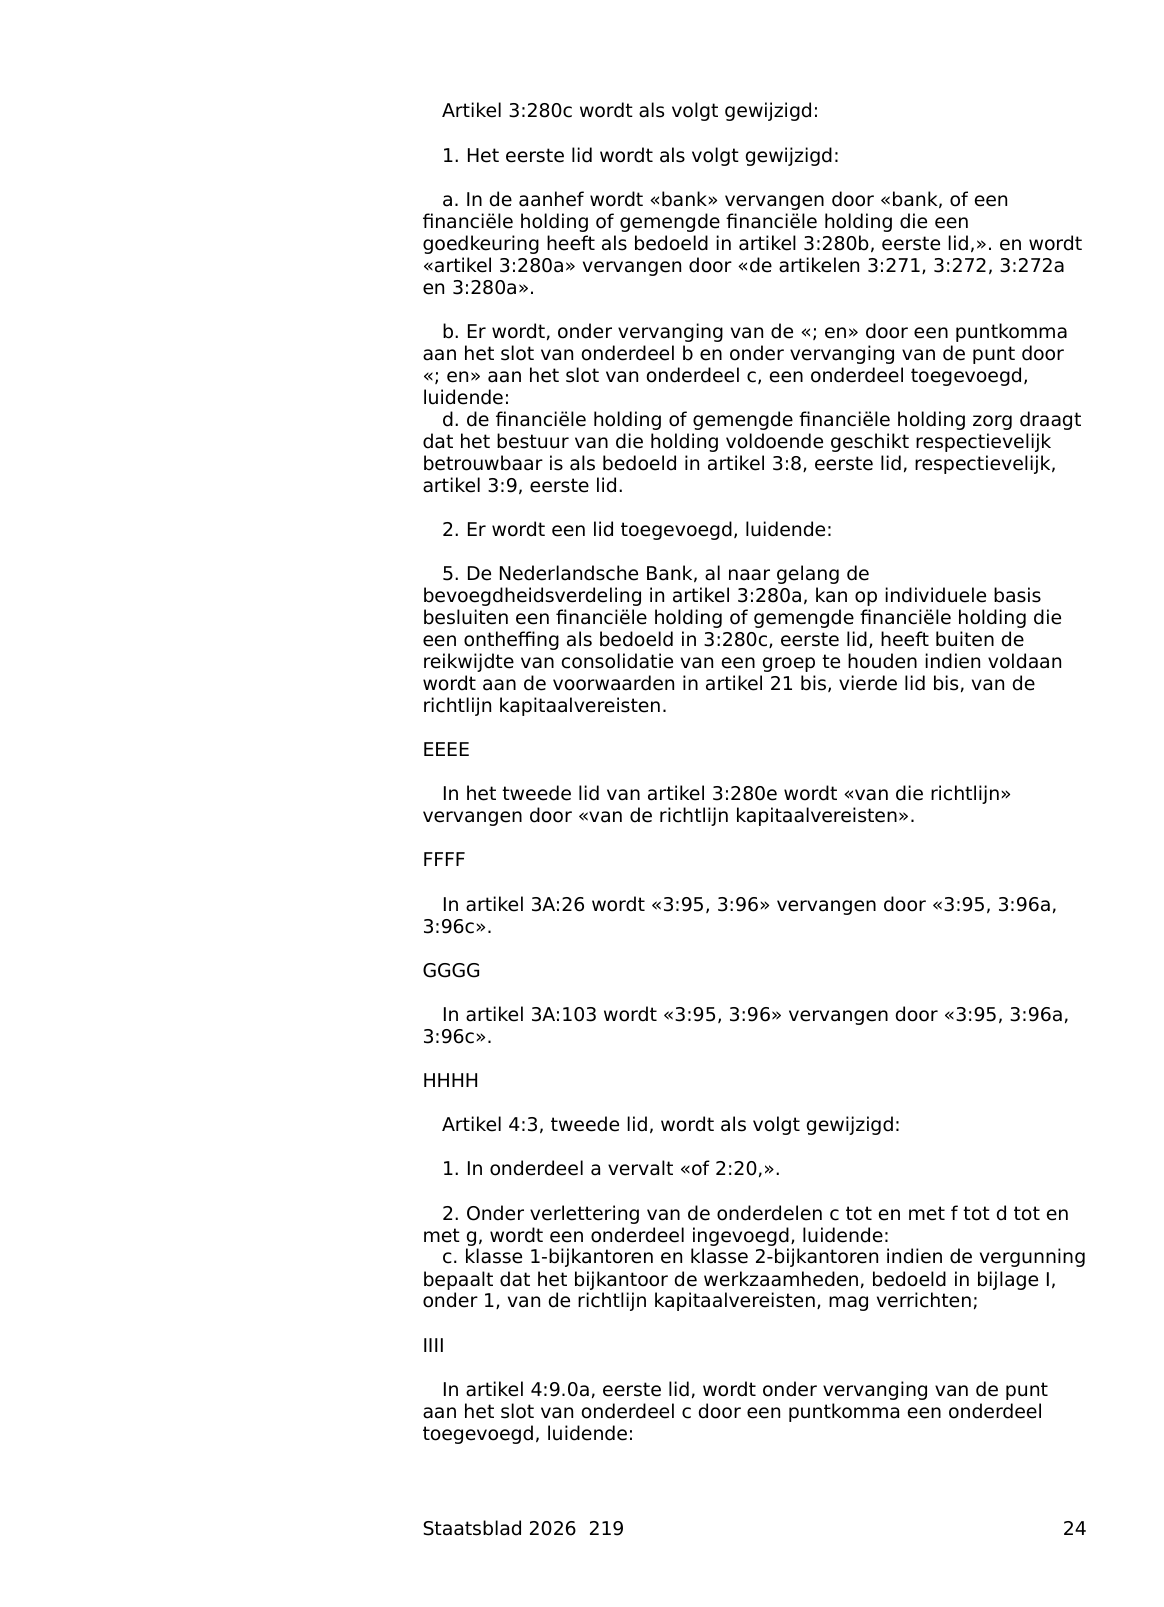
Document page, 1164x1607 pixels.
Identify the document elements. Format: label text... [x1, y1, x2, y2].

text GGGG [422, 960, 1087, 982]
text 1. In onderdeel a vervalt «of 2:20,». [422, 1158, 1087, 1180]
text c. klasse 1-bijkantoren en klasse 2-bijkantoren indien de vergunning bepaalt dat het bijkantoor de werkzaamheden, bedoeld in bijlage I, onder 1, van de richtlijn kapitaalvereisten, mag verrichten; [422, 1246, 1087, 1312]
text d. de financiële holding of gemengde financiële holding zorg draagt dat het bestuur van die holding voldoende geschikt respectievelijk betrouwbaar is als bedoeld in artikel 3:8, eerste lid, respectievelijk, artikel 3:9, eerste lid. [422, 409, 1087, 497]
text HHHH [422, 1070, 1087, 1092]
text Artikel 4:3, tweede lid, wordt als volgt gewijzigd: [422, 1114, 1087, 1136]
text IIII [422, 1334, 1087, 1357]
text 1. Het eerste lid wordt als volgt gewijzigd: [422, 144, 1087, 167]
text Artikel 3:280c wordt als volgt gewijzigd: [422, 100, 1087, 122]
text FFFF [422, 849, 1087, 871]
text In artikel 3A:103 wordt «3:95, 3:96» vervangen door «3:95, 3:96a, 3:96c». [422, 1004, 1087, 1048]
text 2. Er wordt een lid toegevoegd, luidende: [422, 519, 1087, 541]
text 2. Onder verlettering van de onderdelen c tot en met f tot d tot en met g, wordt een onderdeel ingevoegd, luidende: [422, 1202, 1087, 1246]
text b. Er wordt, onder vervanging van de «; en» door een puntkomma aan het slot van onderdeel b en onder vervanging van de punt door «; en» aan het slot van onderdeel c, een onderdeel toegevoegd, luidende: [422, 321, 1087, 409]
text EEEE [422, 739, 1087, 761]
text 5. De Nederlandsche Bank, al naar gelang de bevoegdheidsverdeling in artikel 3:280a, kan op individuele basis besluiten een financiële holding of gemengde financiële holding die een ontheffing als bedoeld in 3:280c, eerste lid, heeft buiten de reikwijdte van consolidatie van een groep te houden indien voldaan wordt aan de voorwaarden in artikel 21 bis, vierde lid bis, van de richtlijn kapitaalvereisten. [422, 563, 1087, 717]
text In artikel 3A:26 wordt «3:95, 3:96» vervangen door «3:95, 3:96a, 3:96c». [422, 893, 1087, 937]
text a. In de aanhef wordt «bank» vervangen door «bank, of een financiële holding of gemengde financiële holding die een goedkeuring heeft als bedoeld in artikel 3:280b, eerste lid,». en wordt «artikel 3:280a» vervangen door «de artikelen 3:271, 3:272, 3:272a en 3:280a». [422, 189, 1087, 299]
text In artikel 4:9.0a, eerste lid, wordt onder vervanging van de punt aan het slot van onderdeel c door een puntkomma een onderdeel toegevoegd, luidende: [422, 1379, 1087, 1445]
text In het tweede lid van artikel 3:280e wordt «van die richtlijn» vervangen door «van de richtlijn kapitaalvereisten». [422, 783, 1087, 827]
